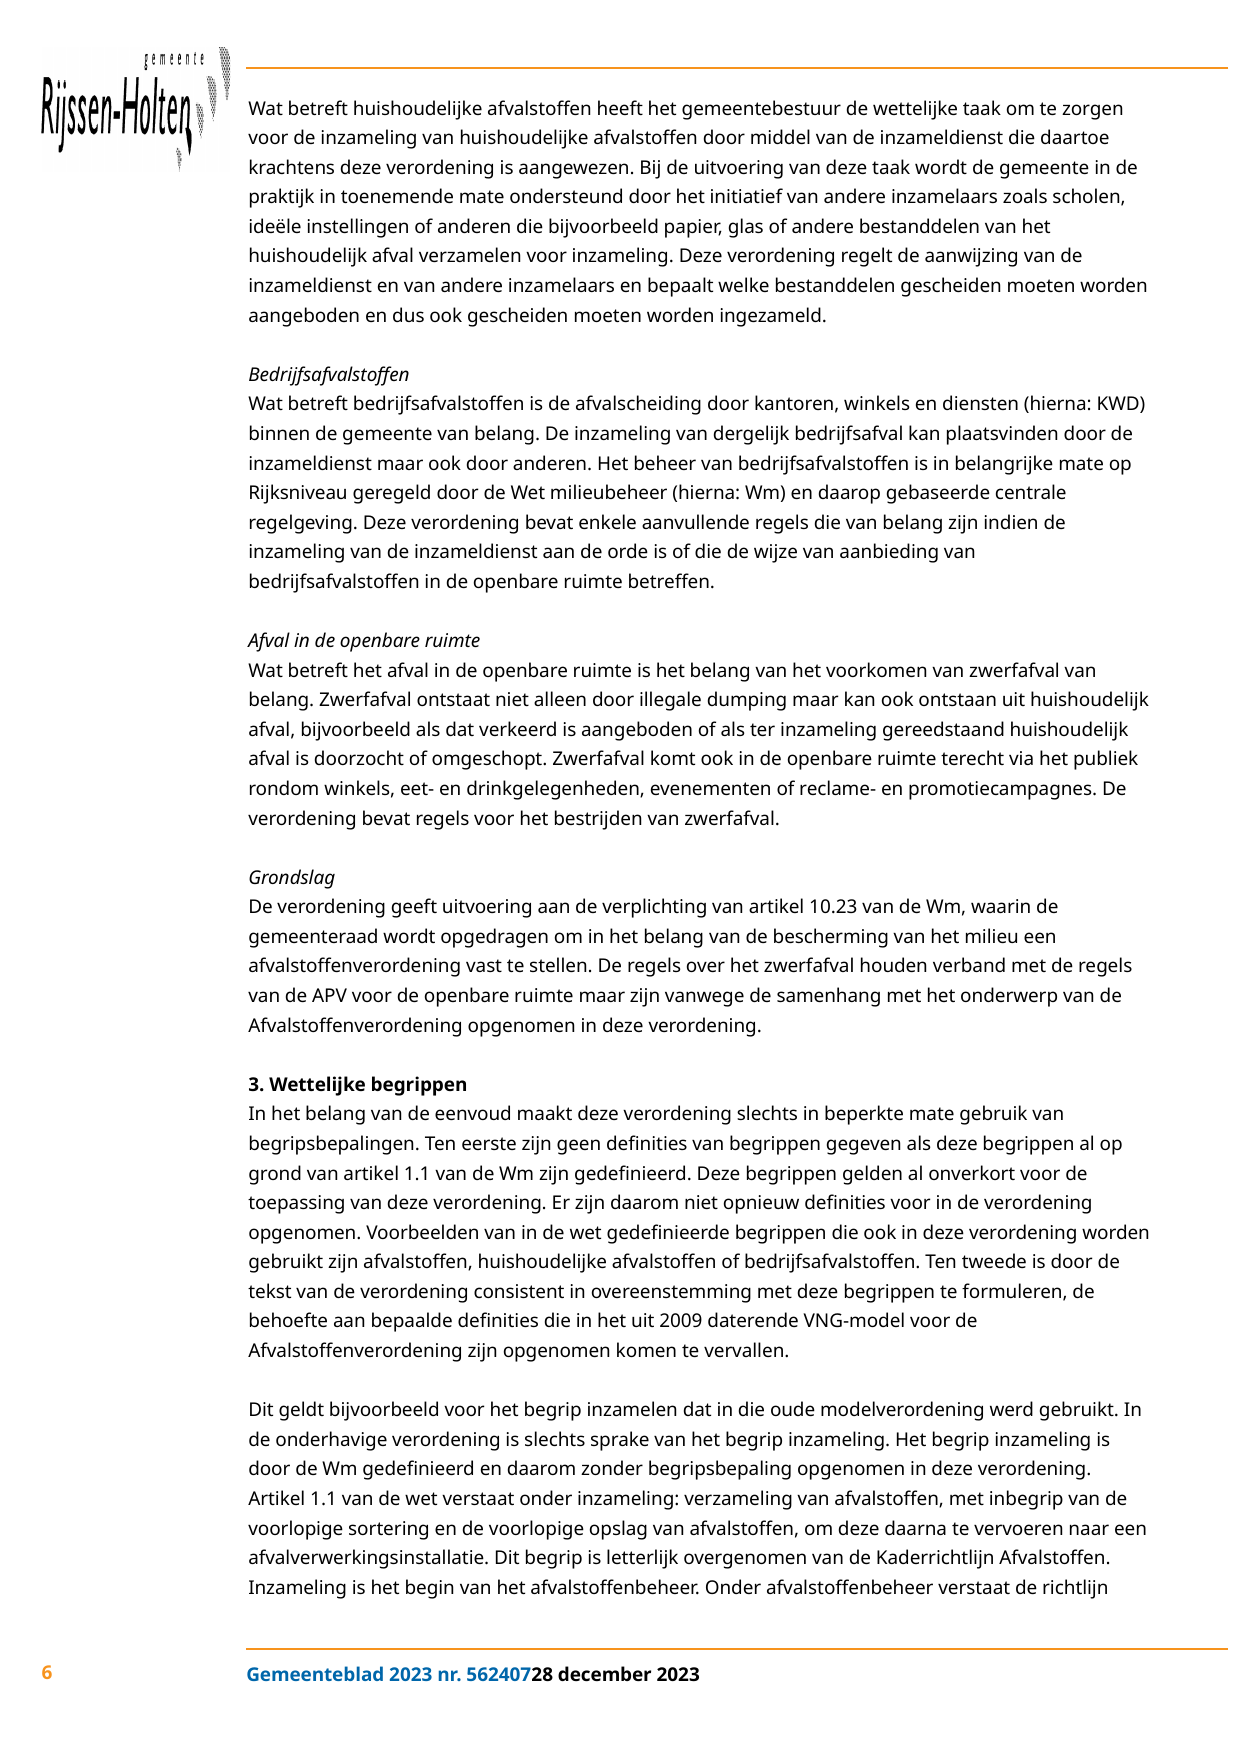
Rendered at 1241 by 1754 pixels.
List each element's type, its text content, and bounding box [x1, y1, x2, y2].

text De verordening geeft uitvoering aan de verplichting van artikel 10.23 van de Wm, waarin de gemeenteraad wordt opgedragen om in het belang van de bescherming van het milieu een afvalstoffenverordening vast te stellen. De regels over het zwerfafval houden verband met de regels van de APV voor de openbare ruimte maar zijn vanwege de samenhang met het onderwerp van de Afvalstoffenverordening opgenomen in deze verordening. [248, 893, 1152, 1038]
text Grondslag [248, 864, 1152, 890]
text Dit geldt bijvoorbeeld voor het begrip inzamelen dat in die oude modelverordening werd gebruikt. In de onderhavige verordening is slechts sprake van het begrip inzameling. Het begrip inzameling is door de Wm gedefinieerd en daarom zonder begripsbepaling opgenomen in deze verordening. Artikel 1.1 van de wet verstaat onder inzameling: verzameling van afvalstoffen, met inbegrip van de voorlopige sortering en de voorlopige opslag van afvalstoffen, om deze daarna te vervoeren naar een afvalverwerkingsinstallatie. Dit begrip is letterlijk overgenomen van de Kaderrichtlijn Afvalstoffen. Inzameling is het begin van het afvalstoffenbeheer. Onder afvalstoffenbeheer verstaat de richtlijn [248, 1396, 1152, 1600]
text Bedrijfsafvalstoffen [248, 361, 1152, 387]
text Wat betreft bedrijfsafvalstoffen is de afvalscheiding door kantoren, winkels en diensten (hierna: KWD) binnen de gemeente van belang. De inzameling van dergelijk bedrijfsafval kan plaatsvinden door de inzameldienst maar ook door anderen. Het beheer van bedrijfsafvalstoffen is in belangrijke mate op Rijksniveau geregeld door de Wet milieubeheer (hierna: Wm) en daarop gebaseerde centrale regelgeving. Deze verordening bevat enkele aanvullende regels die van belang zijn indien de inzameling van de inzameldienst aan de orde is of die de wijze van aanbieding van bedrijfsafvalstoffen in de openbare ruimte betreffen. [248, 391, 1152, 594]
text In het belang van de eenvoud maakt deze verordening slechts in beperkte mate gebruik van begripsbepalingen. Ten eerste zijn geen definities van begrippen gegeven als deze begrippen al op grond van artikel 1.1 van de Wm zijn gedefinieerd. Deze begrippen gelden al onverkort voor de toepassing van deze verordening. Er zijn daarom niet opnieuw definities voor in de verordening opgenomen. Voorbeelden van in de wet gedefinieerde begrippen die ook in deze verordening worden gebruikt zijn afvalstoffen, huishoudelijke afvalstoffen of bedrijfsafvalstoffen. Ten tweede is door de tekst van de verordening consistent in overeenstemming met deze begrippen te formuleren, de behoefte aan bepaalde definities die in het uit 2009 daterende VNG-model voor de Afvalstoffenverordening zijn opgenomen komen te vervallen. [248, 1101, 1152, 1363]
picture [41, 47, 231, 172]
text Wat betreft het afval in de openbare ruimte is het belang van het voorkomen van zwerfafval van belang. Zwerfafval ontstaat niet alleen door illegale dumping maar kan ook ontstaan uit huishoudelijk afval, bijvoorbeeld als dat verkeerd is aangeboden of als ter inzameling gereedstaand huishoudelijk afval is doorzocht of omgeschopt. Zwerfafval komt ook in de openbare ruimte terecht via het publiek rondom winkels, eet- en drinkgelegenheden, evenementen of reclame- en promotiecampagnes. De verordening bevat regels voor het bestrijden van zwerfafval. [248, 657, 1152, 831]
text Wat betreft huishoudelijke afvalstoffen heeft het gemeentebestuur de wettelijke taak om te zorgen voor de inzameling van huishoudelijke afvalstoffen door middel van de inzameldienst die daartoe krachtens deze verordening is aangewezen. Bij de uitvoering van deze taak wordt de gemeente in de praktijk in toenemende mate ondersteund door het initiatief van andere inzamelaars zoals scholen, ideële instellingen of anderen die bijvoorbeeld papier, glas of andere bestanddelen van het huishoudelijk afval verzamelen voor inzameling. Deze verordening regelt de aanwijzing van de inzameldienst en van andere inzamelaars en bepaalt welke bestanddelen gescheiden moeten worden aangeboden en dus ook gescheiden moeten worden ingezameld. [248, 95, 1152, 328]
text 3. Wettelijke begrippen [248, 1071, 1152, 1097]
text Afval in de openbare ruimte [248, 627, 1152, 653]
